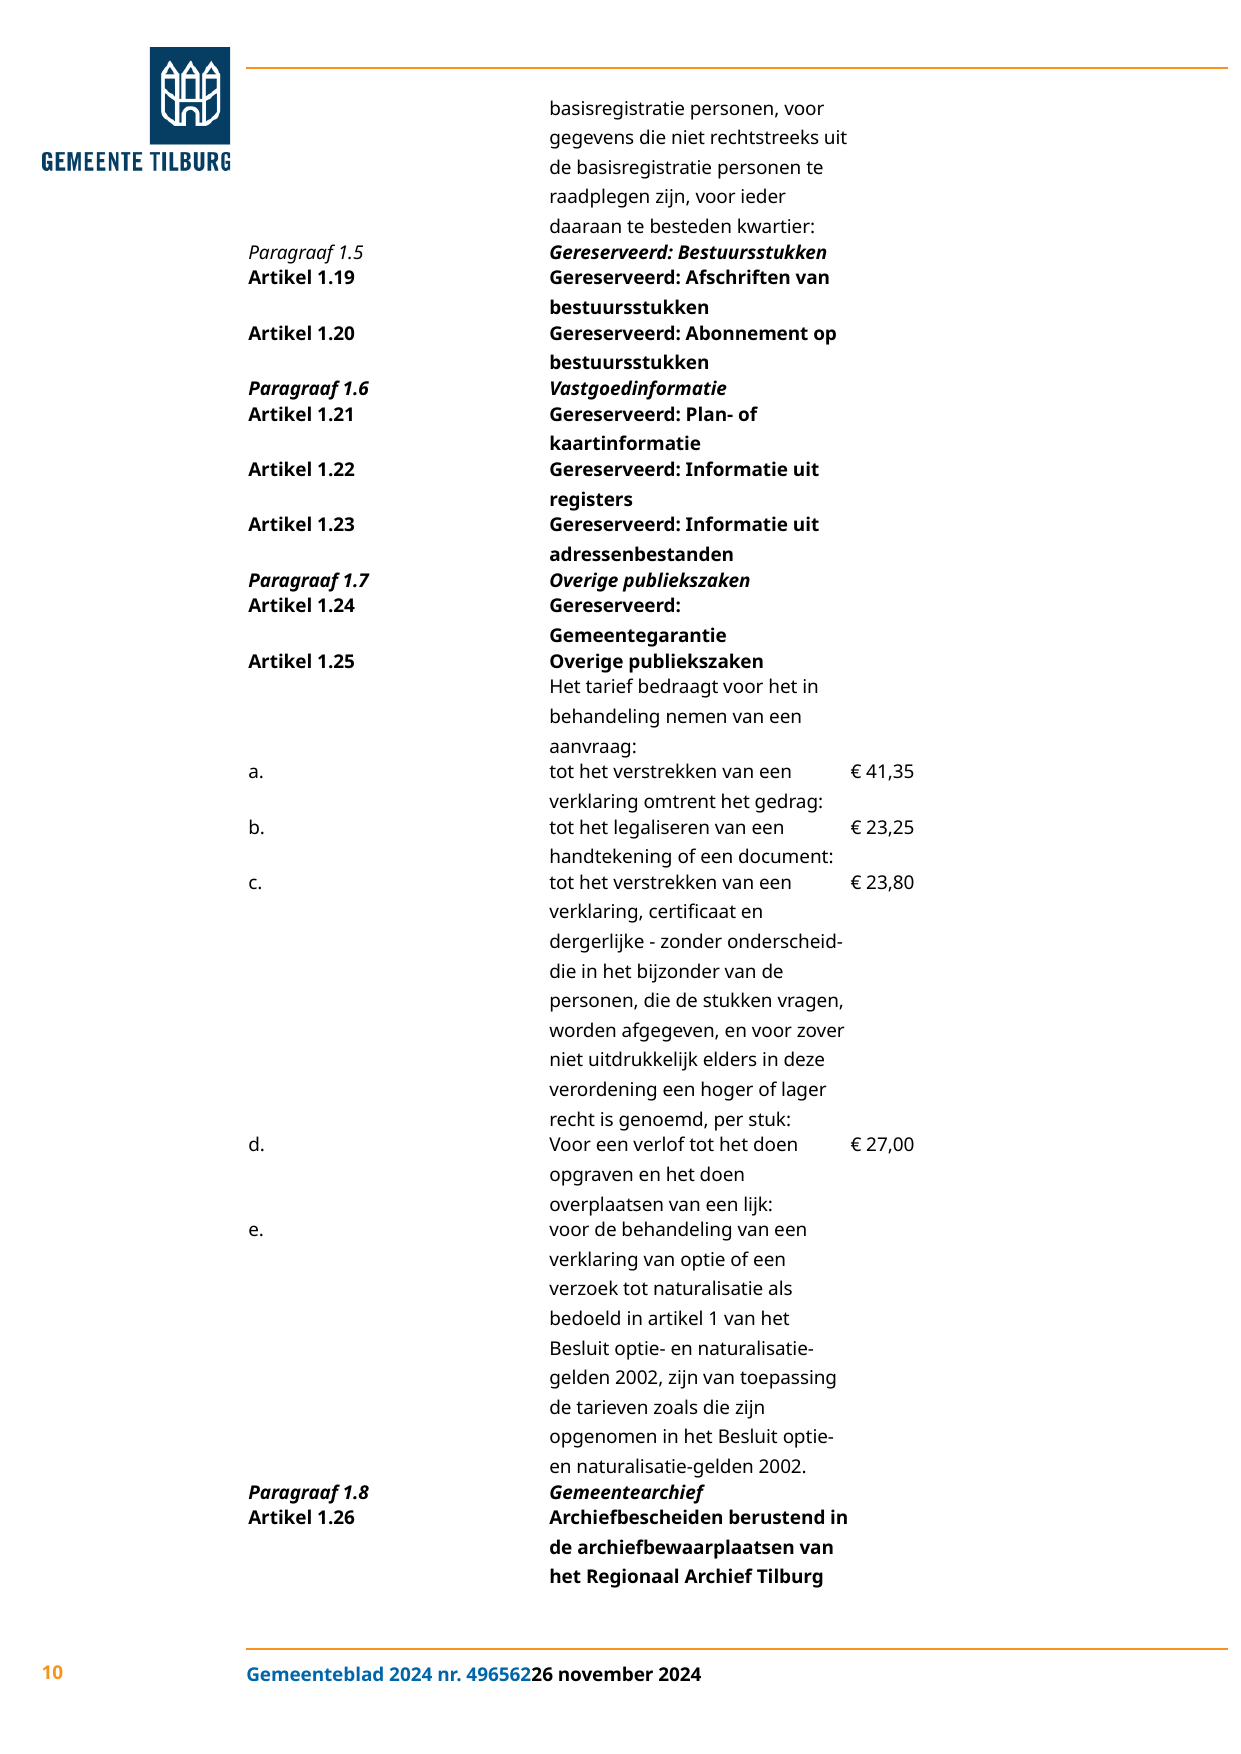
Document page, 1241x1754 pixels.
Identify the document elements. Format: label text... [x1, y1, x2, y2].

table_cell Gereserveerd: Plan- of kaartinformatie [549, 401, 850, 456]
table_cell Gereserveerd: Abonnement op bestuursstukken [549, 320, 850, 375]
table_cell [850, 648, 1152, 674]
table_cell Gemeentearchief [549, 1479, 850, 1504]
table_cell [248, 674, 549, 758]
picture [41, 47, 231, 172]
table_cell Artikel 1.24 [248, 593, 549, 648]
table_cell Paragraaf 1.8 [248, 1479, 549, 1504]
table_cell Artikel 1.25 [248, 648, 549, 674]
table_cell tot het legaliseren van een handtekening of een document: [549, 814, 850, 869]
table_cell Artikel 1.22 [248, 456, 549, 512]
table_cell [850, 1505, 1152, 1589]
table_cell c. [248, 869, 549, 1132]
table_cell [850, 265, 1152, 320]
table_cell [850, 95, 1152, 239]
table_cell [850, 567, 1152, 593]
table_cell [850, 674, 1152, 758]
table_cell Gereserveerd: Afschriften van bestuursstukken [549, 265, 850, 320]
table_cell Artikel 1.21 [248, 401, 549, 456]
table_cell Voor een verlof tot het doen opgraven en het doen overplaatsen van een lijk: [549, 1132, 850, 1216]
table_cell e. [248, 1216, 549, 1479]
table_cell [248, 95, 549, 239]
table_cell Gereserveerd: Informatie uit adressenbestanden [549, 512, 850, 567]
table_cell Artikel 1.19 [248, 265, 549, 320]
table_cell [850, 239, 1152, 264]
table_cell Paragraaf 1.6 [248, 375, 549, 401]
table_cell [850, 1479, 1152, 1504]
table_cell Overige publiekszaken [549, 648, 850, 674]
table_cell Paragraaf 1.5 [248, 239, 549, 264]
table_cell voor de behandeling van een verklaring van optie of een verzoek tot naturalisatie als bedoeld in artikel 1 van het Besluit optie- en naturalisatie-gelden 2002, zijn van toepassing de tarieven zoals die zijn opgenomen in het Besluit optie- en naturalisatie-gelden 2002. [549, 1216, 850, 1479]
table_cell basisregistratie personen, voor gegevens die niet rechtstreeks uit de basisregistratie personen te raadplegen zijn, voor ieder daaraan te besteden kwartier: [549, 95, 850, 239]
table_cell € 41,35 [850, 759, 1152, 814]
table_cell Gereserveerd: Bestuursstukken [549, 239, 850, 264]
table_cell [850, 1216, 1152, 1479]
table_cell [850, 593, 1152, 648]
table_cell [850, 375, 1152, 401]
table_cell d. [248, 1132, 549, 1216]
table_cell [850, 456, 1152, 512]
table_cell € 23,80 [850, 869, 1152, 1132]
table_cell Artikel 1.20 [248, 320, 549, 375]
table_cell Het tarief bedraagt voor het in behandeling nemen van een aanvraag: [549, 674, 850, 758]
table_cell € 23,25 [850, 814, 1152, 869]
table_cell Artikel 1.26 [248, 1505, 549, 1589]
table_cell tot het verstrekken van een verklaring, certificaat en dergerlijke - zonder onderscheid- die in het bijzonder van de personen, die de stukken vragen, worden afgegeven, en voor zover niet uitdrukkelijk elders in deze verordening een hoger of lager recht is genoemd, per stuk: [549, 869, 850, 1132]
table_cell Paragraaf 1.7 [248, 567, 549, 593]
table_cell [850, 512, 1152, 567]
table_cell € 27,00 [850, 1132, 1152, 1216]
table_cell [850, 401, 1152, 456]
table_cell b. [248, 814, 549, 869]
table_cell Gereserveerd: Informatie uit registers [549, 456, 850, 512]
table_cell [850, 320, 1152, 375]
table_cell Overige publiekszaken [549, 567, 850, 593]
table_cell Artikel 1.23 [248, 512, 549, 567]
table_cell Archiefbescheiden berustend in de archiefbewaarplaatsen van het Regionaal Archief Tilburg [549, 1505, 850, 1589]
table_cell a. [248, 759, 549, 814]
table_cell Vastgoedinformatie [549, 375, 850, 401]
table_cell Gereserveerd: Gemeentegarantie [549, 593, 850, 648]
table_cell tot het verstrekken van een verklaring omtrent het gedrag: [549, 759, 850, 814]
